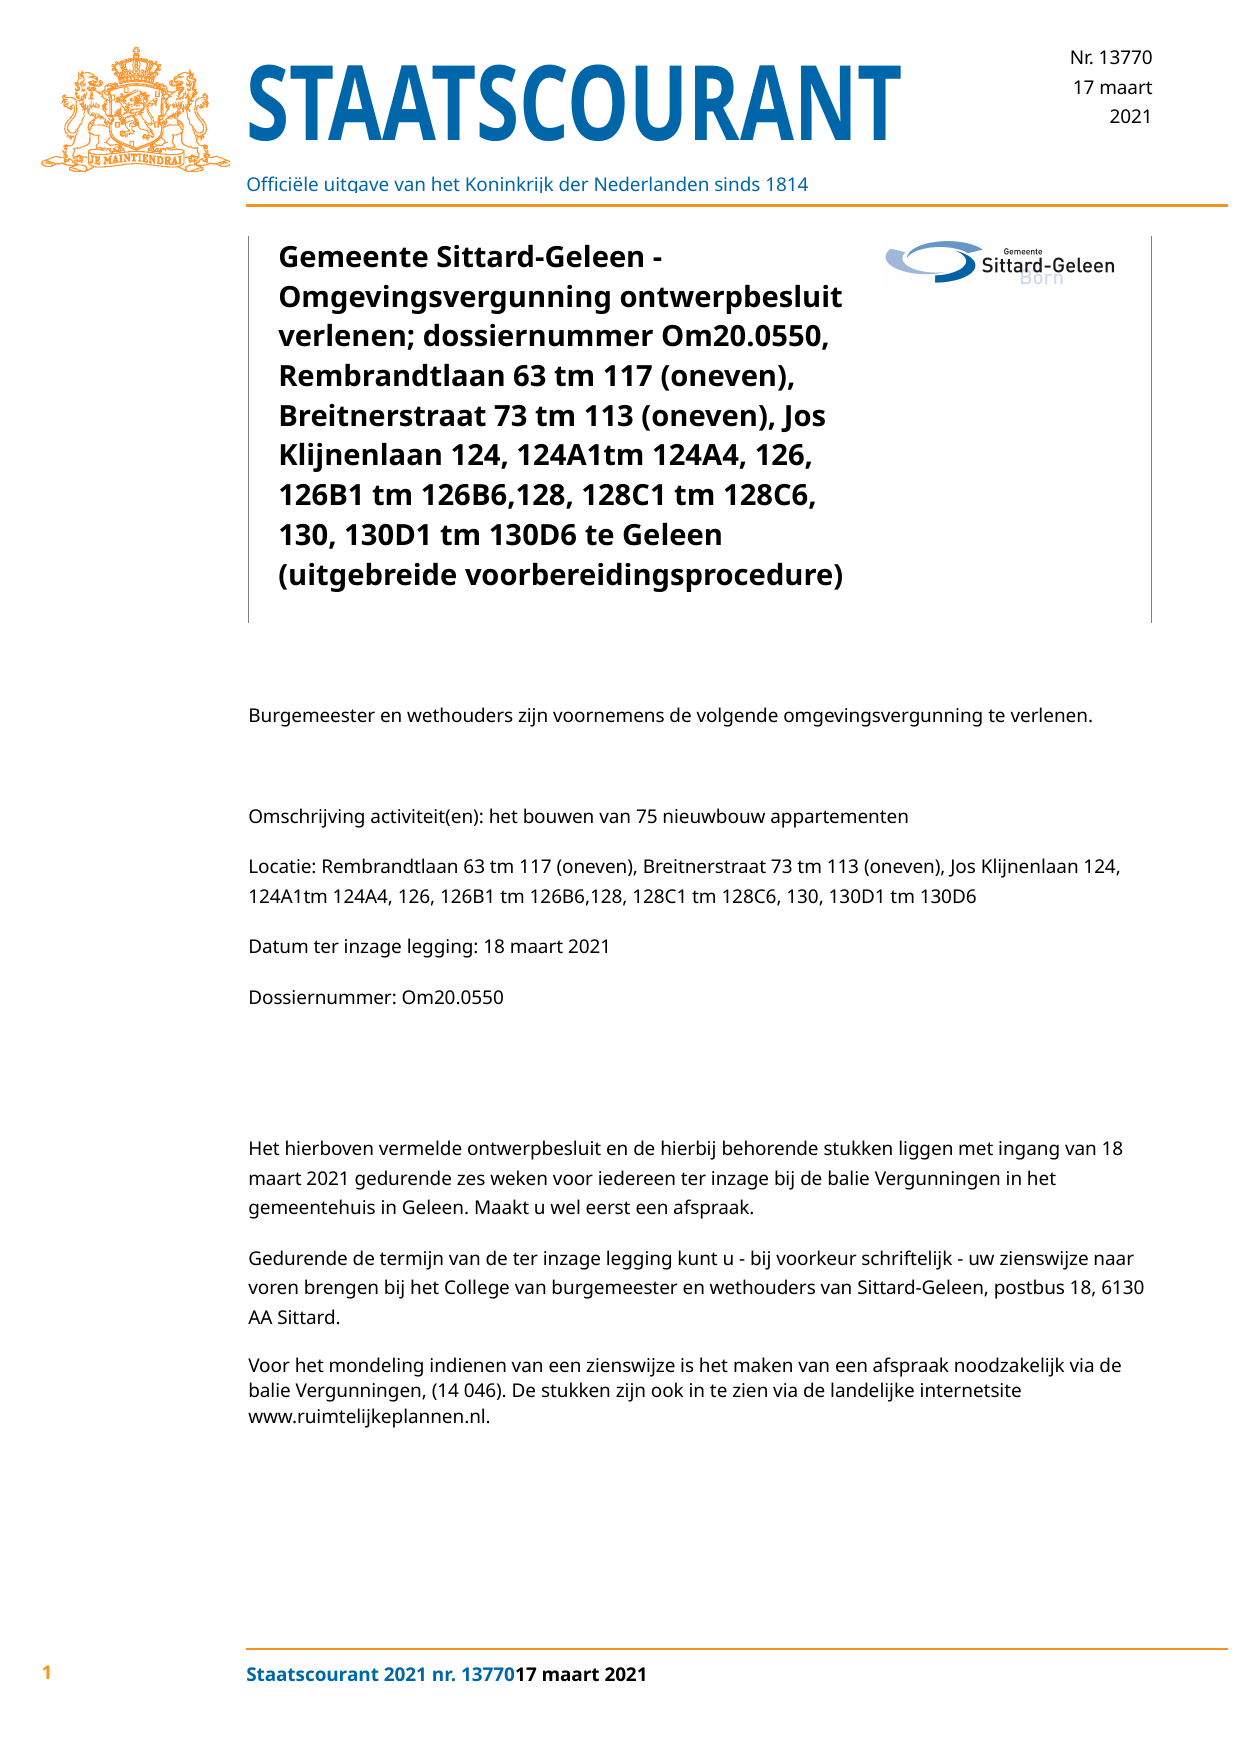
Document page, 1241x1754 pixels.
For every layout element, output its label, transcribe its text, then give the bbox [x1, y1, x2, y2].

text Dossiernummer: Om20.0550 [248, 984, 1152, 1010]
text Gedurende de termijn van de ter inzage legging kunt u - bij voorkeur schriftelijk - uw zienswijze naar voren brengen bij het College van burgemeester en wethouders van Sittard-Geleen, postbus 18, 6130 AA Sittard. [248, 1245, 1152, 1330]
text Burgemeester en wethouders zijn voornemens de volgende omgevingsvergunning te verlenen. [248, 702, 1152, 728]
table_header Gemeente Sittard-Geleen - Omgevingsvergunning ontwerpbesluit verlenen; dossiernummer Om20.0550, Rembrandtlaan 63 tm 117 (oneven), Breitnerstraat 73 tm 113 (oneven), Jos Klijnenlaan 124, 124A1tm 124A4, 126, 126B1 tm 126B6,128, 128C1 tm 128C6, 130, 130D1 tm 130D6 te Geleen (uitgebreide voorbereidingsprocedure) [249, 236, 850, 623]
picture [41, 47, 231, 172]
text Het hierboven vermelde ontwerpbesluit en de hierbij behorende stukken liggen met ingang van 18 maart 2021 gedurende zes weken voor iedereen ter inzage bij de balie Vergunningen in het gemeentehuis in Geleen. Maakt u wel eerst een afspraak. [248, 1135, 1152, 1220]
text Omschrijving activiteit(en): het bouwen van 75 nieuwbouw appartementen [248, 803, 1152, 829]
text Datum ter inzage legging: 18 maart 2021 [248, 934, 1152, 959]
text Locatie: Rembrandtlaan 63 tm 117 (oneven), Breitnerstraat 73 tm 113 (oneven), Jos Klijnenlaan 124, 124A1tm 124A4, 126, 126B1 tm 126B6,128, 128C1 tm 128C6, 130, 130D1 tm 130D6 [248, 854, 1152, 909]
table_header [850, 236, 1151, 623]
text Voor het mondeling indienen van een zienswijze is het maken van een afspraak noodzakelijk via de balie Vergunningen, (14 046). De stukken zijn ook in te zien via de landelijke internetsite www.ruimtelijkeplannen.nl. [248, 1352, 1152, 1429]
picture [882, 236, 1119, 289]
